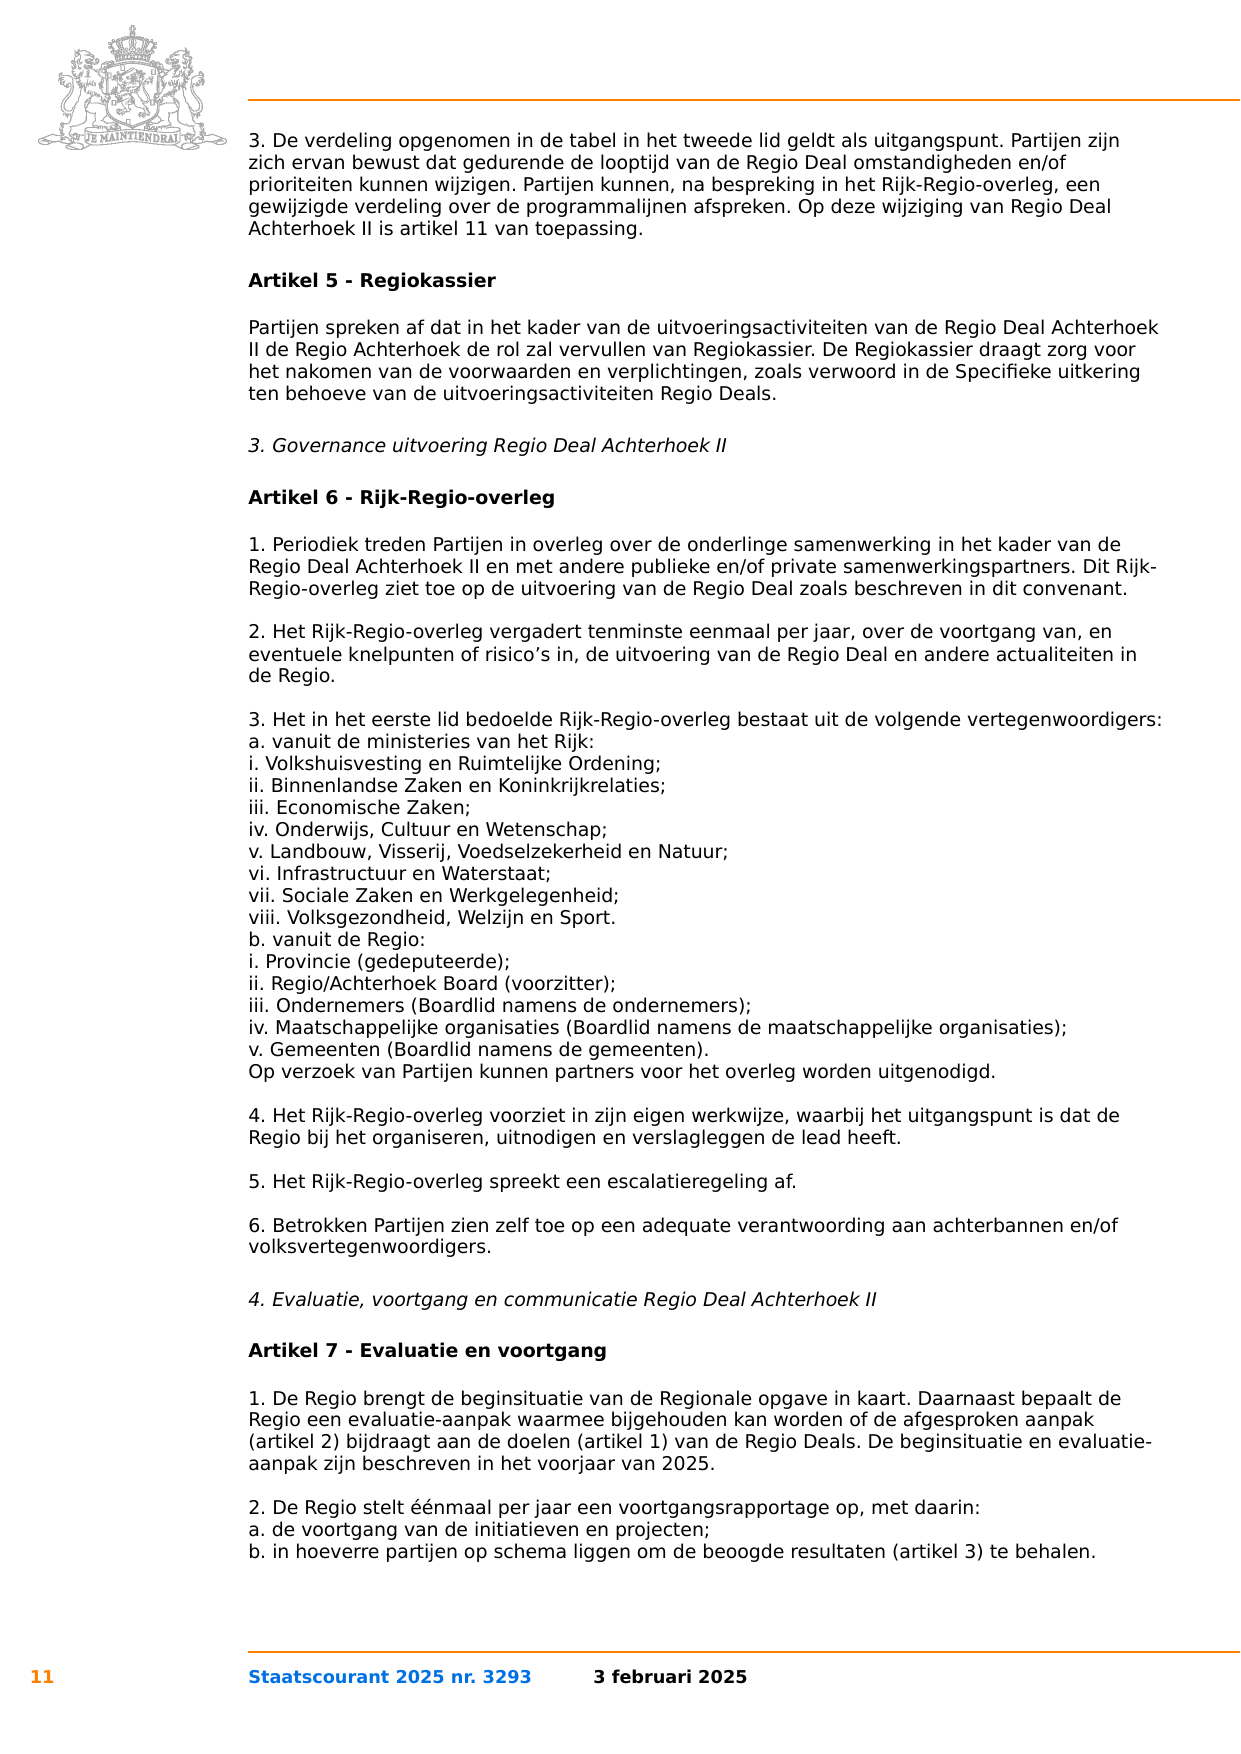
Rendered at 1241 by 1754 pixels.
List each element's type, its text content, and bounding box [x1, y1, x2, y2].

text b. vanuit de Regio: [248, 929, 1163, 951]
text a. de voortgang van de initiatieven en projecten; [248, 1519, 1163, 1541]
subtitle Artikel 5 - Regiokassier [248, 270, 1163, 292]
text iii. Economische Zaken; [248, 797, 1163, 819]
text iii. Ondernemers (Boardlid namens de ondernemers); [248, 995, 1163, 1017]
text iv. Onderwijs, Cultuur en Wetenschap; [248, 819, 1163, 841]
text b. in hoeverre partijen op schema liggen om de beoogde resultaten (artikel 3) te behalen. [248, 1541, 1163, 1563]
text ii. Binnenlandse Zaken en Koninkrijkrelaties; [248, 775, 1163, 797]
text i. Volkshuisvesting en Ruimtelijke Ordening; [248, 753, 1163, 775]
text iv. Maatschappelijke organisaties (Boardlid namens de maatschappelijke organisaties); [248, 1017, 1163, 1039]
text v. Gemeenten (Boardlid namens de gemeenten). [248, 1039, 1163, 1061]
text 3. Het in het eerste lid bedoelde Rijk-Regio-overleg bestaat uit de volgende vertegenwoordigers: [248, 709, 1163, 731]
text a. vanuit de ministeries van het Rijk: [248, 731, 1163, 753]
text v. Landbouw, Visserij, Voedselzekerheid en Natuur; [248, 841, 1163, 863]
text 4. Het Rijk-Regio-overleg voorziet in zijn eigen werkwijze, waarbij het uitgangspunt is dat de Regio bij het organiseren, uitnodigen en verslagleggen de lead heeft. [248, 1105, 1163, 1149]
picture [38, 25, 227, 150]
text 1. Periodiek treden Partijen in overleg over de onderlinge samenwerking in het kader van de Regio Deal Achterhoek II en met andere publieke en/of private samenwerkingspartners. Dit Rijk-Regio-overleg ziet toe op de uitvoering van de Regio Deal zoals beschreven in dit convenant. [248, 534, 1163, 599]
text Op verzoek van Partijen kunnen partners voor het overleg worden uitgenodigd. [248, 1061, 1163, 1083]
text Partijen spreken af dat in het kader van de uitvoeringsactiviteiten van de Regio Deal Achterhoek II de Regio Achterhoek de rol zal vervullen van Regiokassier. De Regiokassier draagt zorg voor het nakomen van de voorwaarden en verplichtingen, zoals verwoord in de Specifieke uitkering ten behoeve van de uitvoeringsactiviteiten Regio Deals. [248, 317, 1163, 405]
text 1. De Regio brengt de beginsituatie van de Regionale opgave in kaart. Daarnaast bepaalt de Regio een evaluatie-aanpak waarmee bijgehouden kan worden of de afgesproken aanpak (artikel 2) bijdraagt aan de doelen (artikel 1) van de Regio Deals. De beginsituatie en evaluatie-aanpak zijn beschreven in het voorjaar van 2025. [248, 1387, 1163, 1475]
text ii. Regio/Achterhoek Board (voorzitter); [248, 973, 1163, 995]
subtitle Artikel 7 - Evaluatie en voortgang [248, 1340, 1163, 1362]
text 2. De Regio stelt éénmaal per jaar een voortgangsrapportage op, met daarin: [248, 1497, 1163, 1519]
text 2. Het Rijk-Regio-overleg vergadert tenminste eenmaal per jaar, over de voortgang van, en eventuele knelpunten of risico’s in, de uitvoering van de Regio Deal en andere actualiteiten in de Regio. [248, 621, 1163, 687]
subtitle 3. Governance uitvoering Regio Deal Achterhoek II [248, 435, 1163, 457]
text vi. Infrastructuur en Waterstaat; [248, 863, 1163, 885]
subtitle Artikel 6 - Rijk-Regio-overleg [248, 487, 1163, 509]
text viii. Volksgezondheid, Welzijn en Sport. [248, 907, 1163, 929]
text 3. De verdeling opgenomen in de tabel in het tweede lid geldt als uitgangspunt. Partijen zijn zich ervan bewust dat gedurende de looptijd van de Regio Deal omstandigheden en/of prioriteiten kunnen wijzigen. Partijen kunnen, na bespreking in het Rijk-Regio-overleg, een gewijzigde verdeling over de programmalijnen afspreken. Op deze wijziging van Regio Deal Achterhoek II is artikel 11 van toepassing. [248, 130, 1163, 240]
subtitle 4. Evaluatie, voortgang en communicatie Regio Deal Achterhoek II [248, 1288, 1163, 1310]
text vii. Sociale Zaken en Werkgelegenheid; [248, 885, 1163, 907]
text 5. Het Rijk-Regio-overleg spreekt een escalatieregeling af. [248, 1171, 1163, 1193]
text 6. Betrokken Partijen zien zelf toe op een adequate verantwoording aan achterbannen en/of volksvertegenwoordigers. [248, 1214, 1163, 1258]
text i. Provincie (gedeputeerde); [248, 951, 1163, 973]
